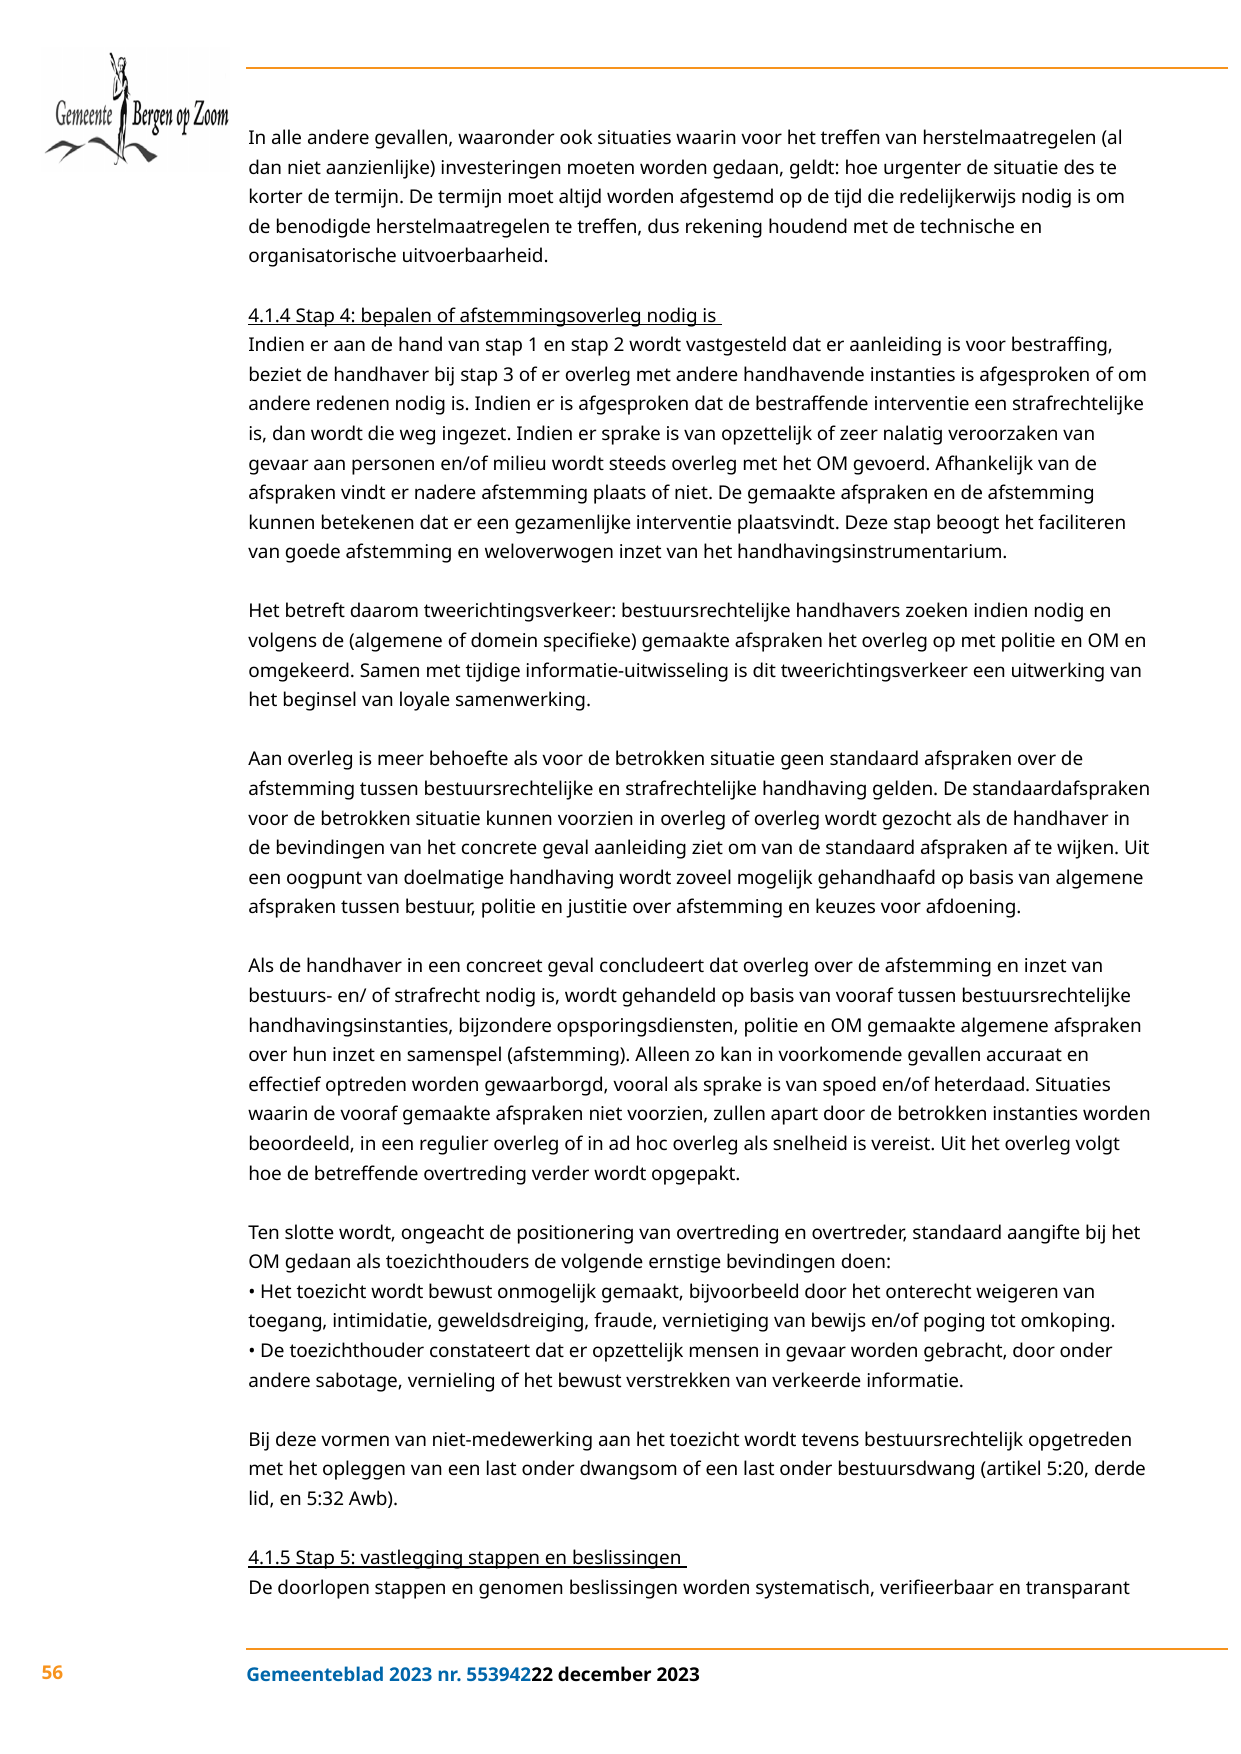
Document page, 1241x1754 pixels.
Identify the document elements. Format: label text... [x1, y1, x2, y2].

text In alle andere gevallen, waaronder ook situaties waarin voor het treffen van herstelmaatregelen (al dan niet aanzienlijke) investeringen moeten worden gedaan, geldt: hoe urgenter de situatie des te korter de termijn. De termijn moet altijd worden afgestemd op de tijd die redelijkerwijs nodig is om de benodigde herstelmaatregelen te treffen, dus rekening houdend met de technische en organisatorische uitvoerbaarheid. [248, 124, 1152, 268]
text Bij deze vormen van niet-medewerking aan het toezicht wordt tevens bestuursrechtelijk opgetreden met het opleggen van een last onder dwangsom of een last onder bestuursdwang (artikel 5:20, derde lid, en 5:32 Awb). [248, 1426, 1152, 1511]
text Ten slotte wordt, ongeacht de positionering van overtreding en overtreder, standaard aangifte bij het OM gedaan als toezichthouders de volgende ernstige bevindingen doen: [248, 1219, 1152, 1274]
text Het betreft daarom tweerichtingsverkeer: bestuursrechtelijke handhavers zoeken indien nodig en volgens de (algemene of domein specifieke) gemaakte afspraken het overleg op met politie en OM en omgekeerd. Samen met tijdige informatie-uitwisseling is dit tweerichtingsverkeer een uitwerking van het beginsel van loyale samenwerking. [248, 598, 1152, 712]
text Aan overleg is meer behoefte als voor de betrokken situatie geen standaard afspraken over de afstemming tussen bestuursrechtelijke en strafrechtelijke handhaving gelden. De standaardafspraken voor de betrokken situatie kunnen voorzien in overleg of overleg wordt gezocht als de handhaver in de bevindingen van het concrete geval aanleiding ziet om van de standaard afspraken af te wijken. Uit een oogpunt van doelmatige handhaving wordt zoveel mogelijk gehandhaafd op basis van algemene afspraken tussen bestuur, politie en justitie over afstemming en keuzes voor afdoening. [248, 746, 1152, 919]
text De doorlopen stappen en genomen beslissingen worden systematisch, verifieerbaar en transparant [248, 1574, 1152, 1600]
text • Het toezicht wordt bewust onmogelijk gemaakt, bijvoorbeeld door het onterecht weigeren van toegang, intimidatie, geweldsdreiging, fraude, vernietiging van bewijs en/of poging tot omkoping. [248, 1278, 1152, 1333]
text Indien er aan de hand van stap 1 en stap 2 wordt vastgesteld dat er aanleiding is voor bestraffing, beziet de handhaver bij stap 3 of er overleg met andere handhavende instanties is afgesproken of om andere redenen nodig is. Indien er is afgesproken dat de bestraffende interventie een strafrechtelijke is, dan wordt die weg ingezet. Indien er sprake is van opzettelijk of zeer nalatig veroorzaken van gevaar aan personen en/of milieu wordt steeds overleg met het OM gevoerd. Afhankelijk van de afspraken vindt er nadere afstemming plaats of niet. De gemaakte afspraken en de afstemming kunnen betekenen dat er een gezamenlijke interventie plaatsvindt. Deze stap beoogt het faciliteren van goede afstemming en weloverwogen inzet van het handhavingsinstrumentarium. [248, 331, 1152, 564]
text 4.1.5 Stap 5: vastlegging stappen en beslissingen [248, 1544, 1152, 1570]
text • De toezichthouder constateert dat er opzettelijk mensen in gevaar worden gebracht, door onder andere sabotage, vernieling of het bewust verstrekken van verkeerde informatie. [248, 1337, 1152, 1393]
text 4.1.4 Stap 4: bepalen of afstemmingsoverleg nodig is [248, 302, 1152, 328]
text Als de handhaver in een concreet geval concludeert dat overleg over de afstemming en inzet van bestuurs- en/ of strafrecht nodig is, wordt gehandeld op basis van vooraf tussen bestuursrechtelijke handhavingsinstanties, bijzondere opsporingsdiensten, politie en OM gemaakte algemene afspraken over hun inzet en samenspel (afstemming). Alleen zo kan in voorkomende gevallen accuraat en effectief optreden worden gewaarborgd, vooral als sprake is van spoed en/of heterdaad. Situaties waarin de vooraf gemaakte afspraken niet voorzien, zullen apart door de betrokken instanties worden beoordeeld, in een regulier overleg of in ad hoc overleg als snelheid is vereist. Uit het overleg volgt hoe de betreffende overtreding verder wordt opgepakt. [248, 953, 1152, 1186]
picture [41, 47, 231, 172]
